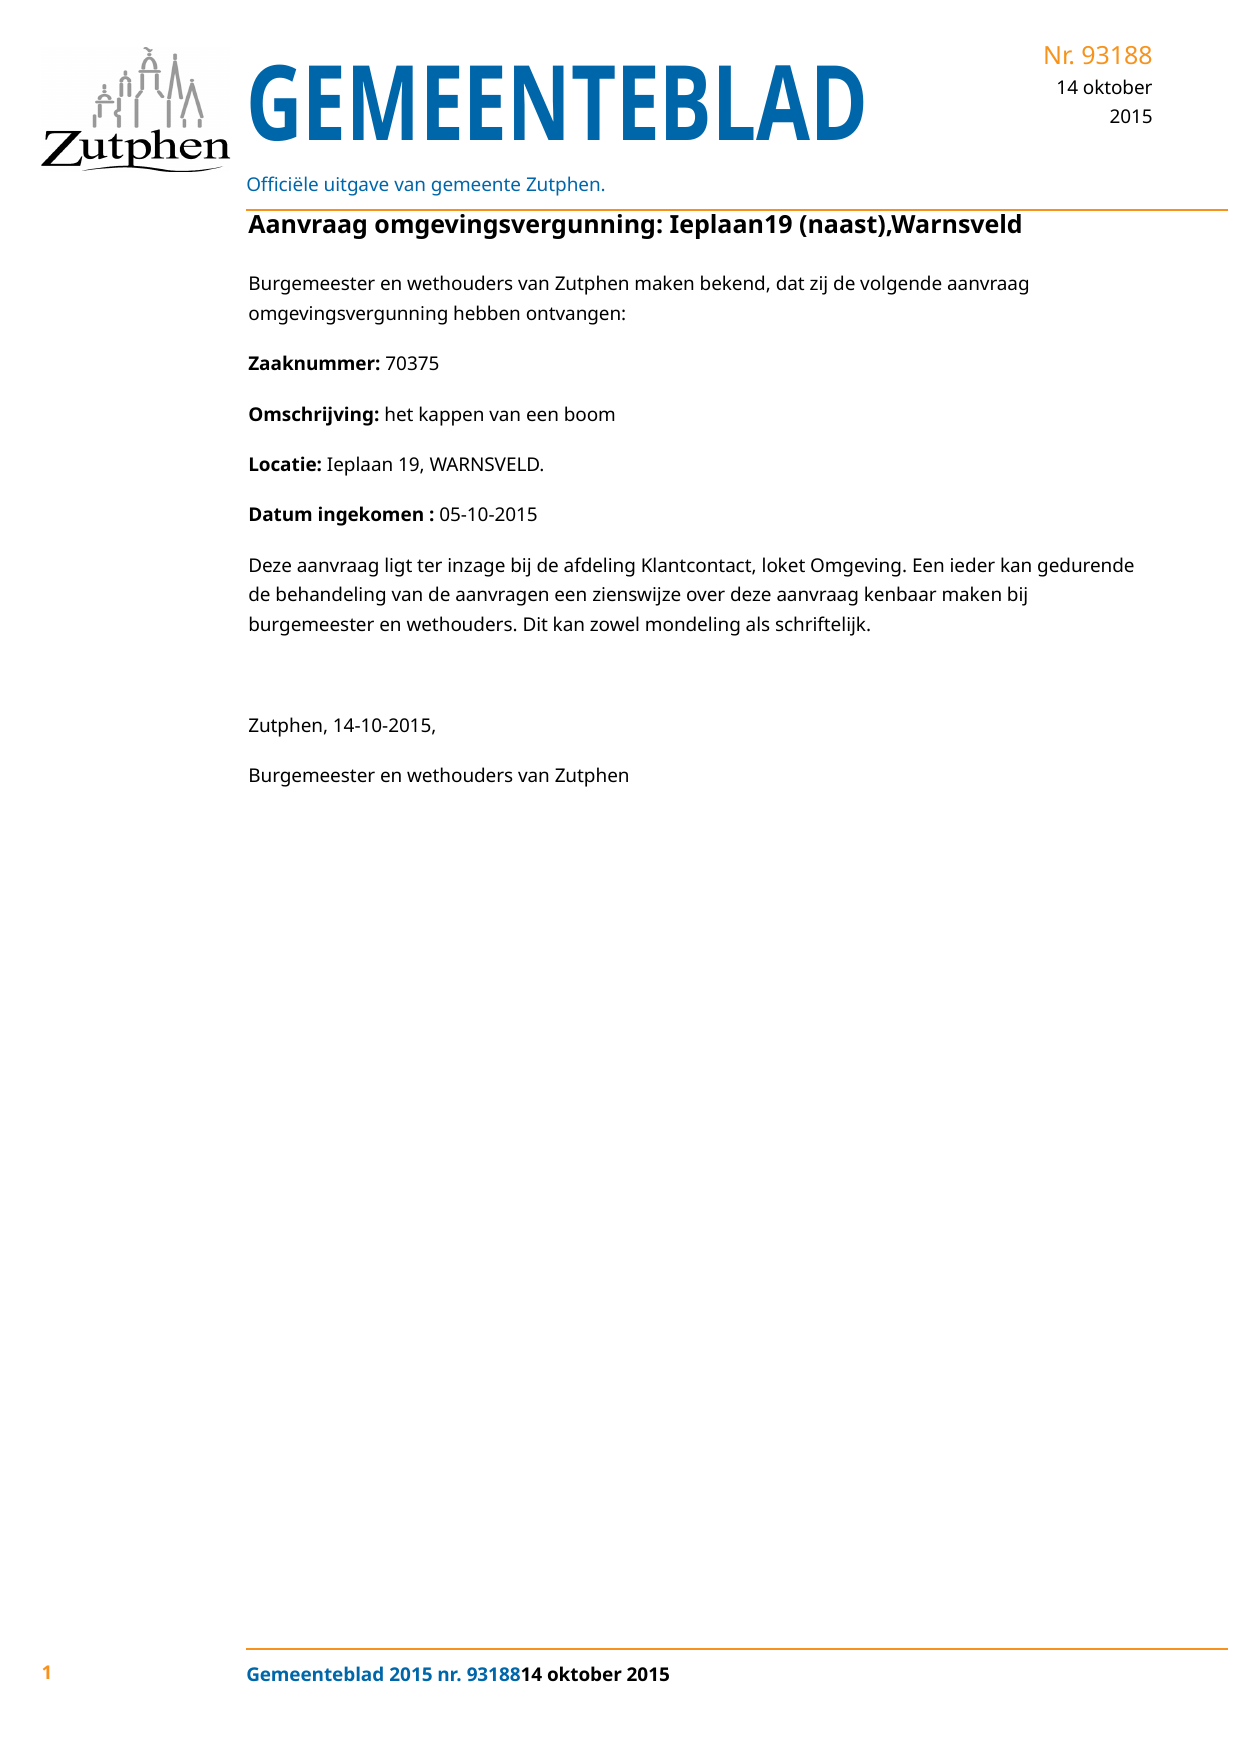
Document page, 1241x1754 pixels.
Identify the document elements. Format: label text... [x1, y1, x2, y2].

text Zutphen, 14-10-2015, [248, 712, 1152, 738]
text Omschrijving: het kappen van een boom [248, 401, 1152, 426]
text Datum ingekomen : 05-10-2015 [248, 502, 1152, 527]
text Burgemeester en wethouders van Zutphen maken bekend, dat zij de volgende aanvraag omgevingsvergunning hebben ontvangen: [248, 270, 1152, 326]
text Locatie: Ieplaan 19, WARNSVELD. [248, 451, 1152, 477]
text Burgemeester en wethouders van Zutphen [248, 762, 1152, 788]
text Zaaknummer: 70375 [248, 350, 1152, 376]
text Aanvraag omgevingsvergunning: Ieplaan19 (naast),Warnsveld [248, 211, 1152, 241]
picture [41, 47, 231, 172]
text Deze aanvraag ligt ter inzage bij de afdeling Klantcontact, loket Omgeving. Een ieder kan gedurende de behandeling van de aanvragen een zienswijze over deze aanvraag kenbaar maken bij burgemeester en wethouders. Dit kan zowel mondeling als schriftelijk. [248, 552, 1152, 637]
